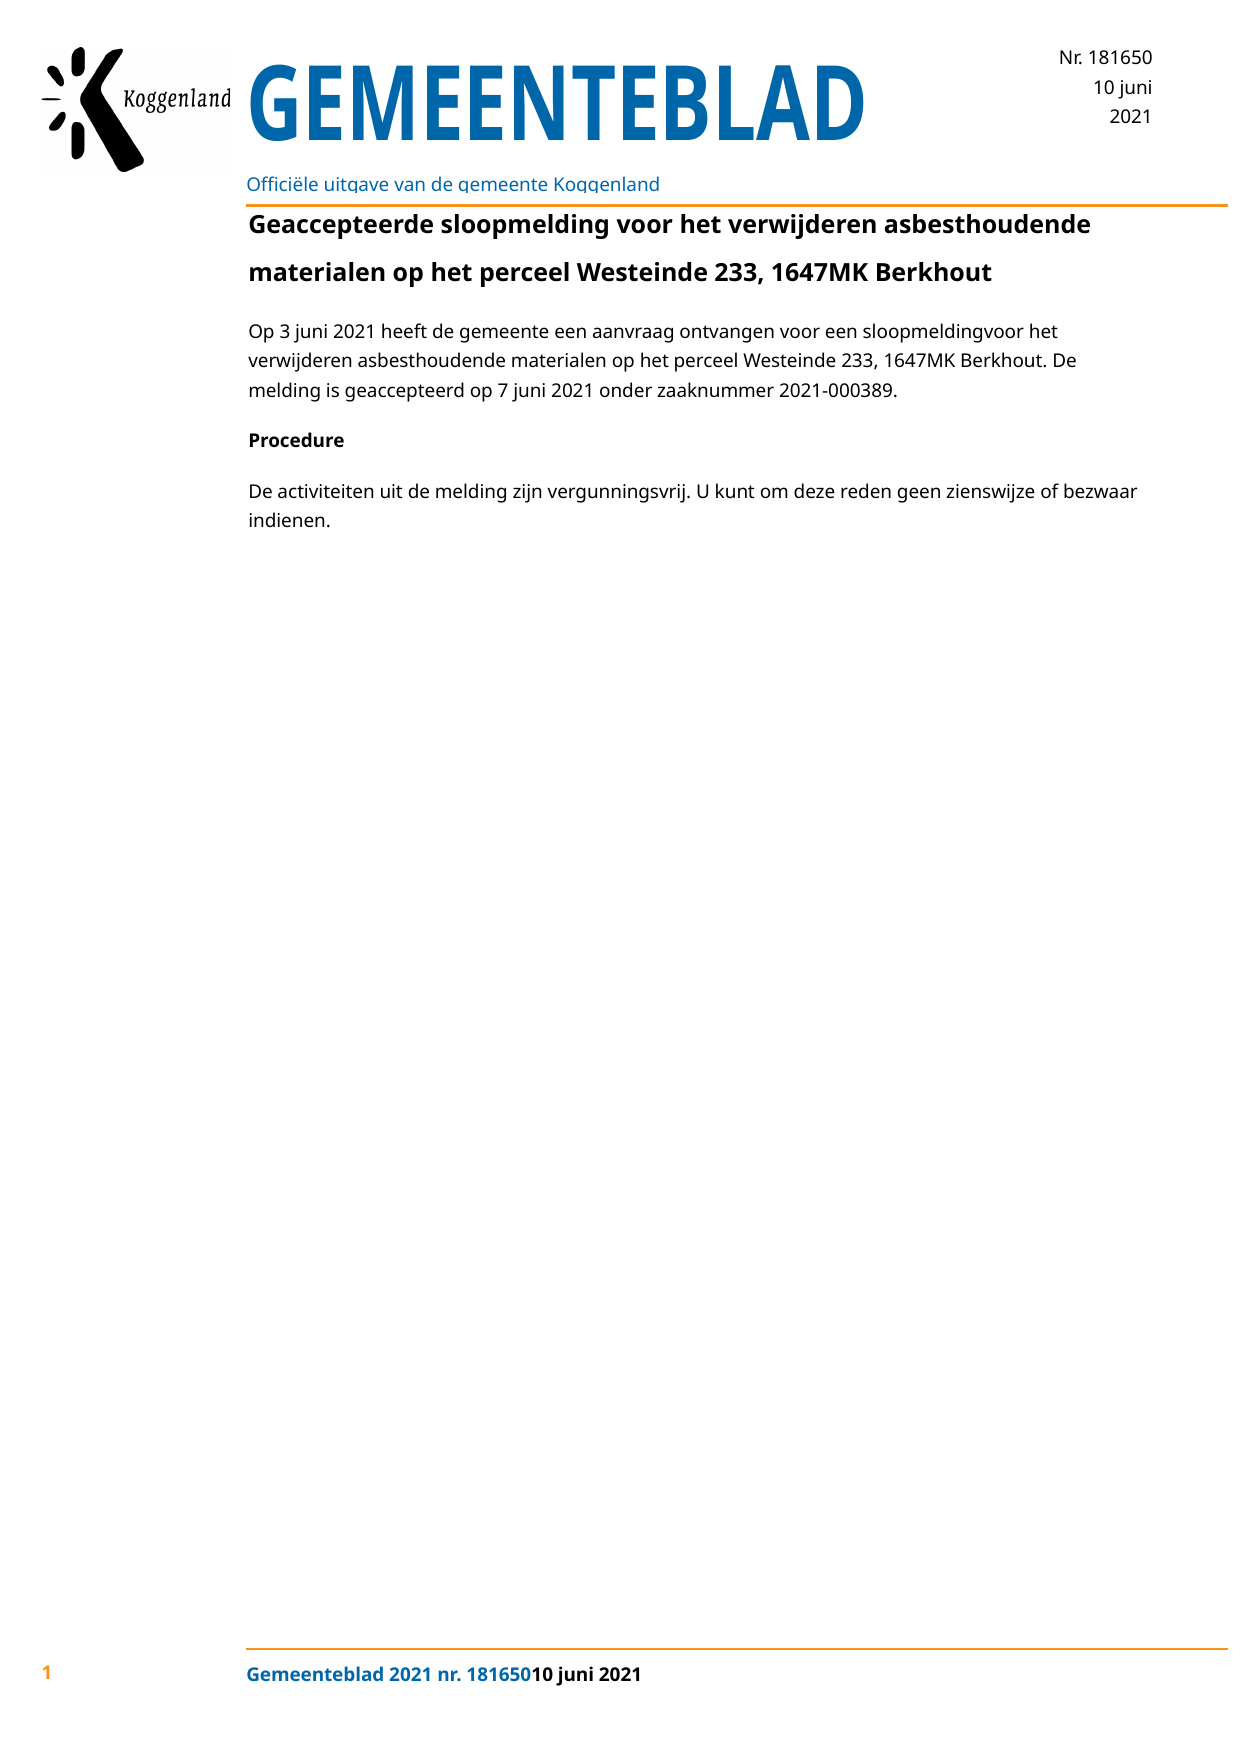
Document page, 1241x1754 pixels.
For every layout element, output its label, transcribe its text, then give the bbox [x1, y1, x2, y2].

picture [41, 47, 231, 172]
text Geaccepteerde sloopmelding voor het verwijderen asbesthoudende materialen op het perceel Westeinde 233, 1647MK Berkhout [248, 207, 1152, 288]
text Op 3 juni 2021 heeft de gemeente een aanvraag ontvangen voor een sloopmeldingvoor het verwijderen asbesthoudende materialen op het perceel Westeinde 233, 1647MK Berkhout. De melding is geaccepteerd op 7 juni 2021 onder zaaknummer 2021-000389. [248, 318, 1152, 403]
text De activiteiten uit de melding zijn vergunningsvrij. U kunt om deze reden geen zienswijze of bezwaar indienen. [248, 478, 1152, 533]
text Procedure [248, 427, 1152, 453]
